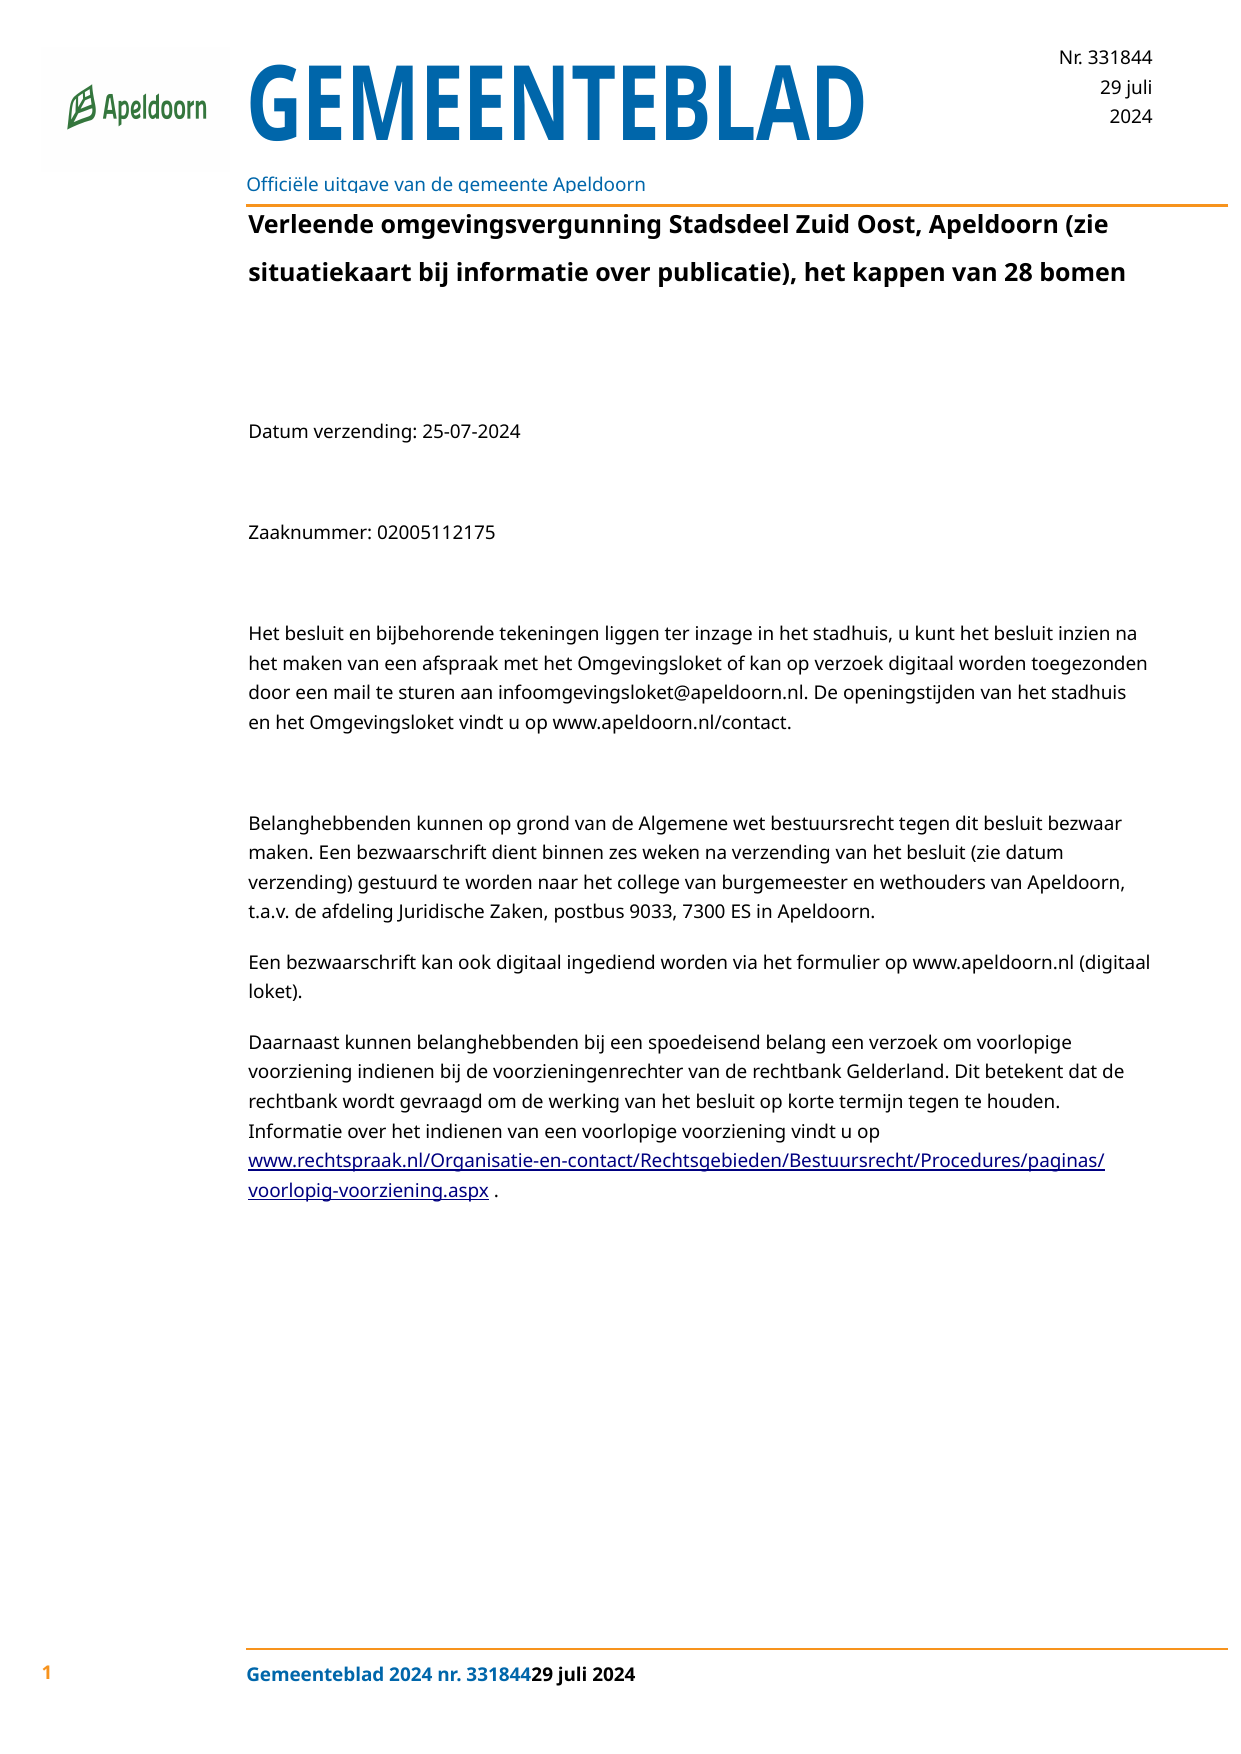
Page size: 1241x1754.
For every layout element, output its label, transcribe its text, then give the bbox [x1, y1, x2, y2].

text Datum verzending: 25-07-2024 [248, 419, 1152, 444]
text Het besluit en bijbehorende tekeningen liggen ter inzage in het stadhuis, u kunt het besluit inzien na het maken van een afspraak met het Omgevingsloket of kan op verzoek digitaal worden toegezonden door een mail te sturen aan infoomgevingsloket@apeldoorn.nl. De openingstijden van het stadhuis en het Omgevingsloket vindt u op www.apeldoorn.nl/contact. [248, 620, 1152, 735]
text Verleende omgevingsvergunning Stadsdeel Zuid Oost, Apeldoorn (zie situatiekaart bij informatie over publicatie), het kappen van 28 bomen [248, 207, 1152, 288]
text Zaaknummer: 02005112175 [248, 519, 1152, 545]
text Daarnaast kunnen belanghebbenden bij een spoedeisend belang een verzoek om voorlopige voorziening indienen bij de voorzieningenrechter van de rechtbank Gelderland. Dit betekent dat de rechtbank wordt gevraagd om de werking van het besluit op korte termijn tegen te houden. Informatie over het indienen van een voorlopige voorziening vindt u op www.rechtspraak.nl/Organisatie-en-contact/Rechtsgebieden/Bestuursrecht/Procedures/paginas/voorlopig-voorziening.aspx . [248, 1029, 1152, 1203]
text Belanghebbenden kunnen op grond van de Algemene wet bestuursrecht tegen dit besluit bezwaar maken. Een bezwaarschrift dient binnen zes weken na verzending van het besluit (zie datum verzending) gestuurd te worden naar het college van burgemeester en wethouders van Apeldoorn, t.a.v. de afdeling Juridische Zaken, postbus 9033, 7300 ES in Apeldoorn. [248, 810, 1152, 924]
text Een bezwaarschrift kan ook digitaal ingediend worden via het formulier op www.apeldoorn.nl (digitaal loket). [248, 949, 1152, 1004]
picture [41, 47, 231, 172]
